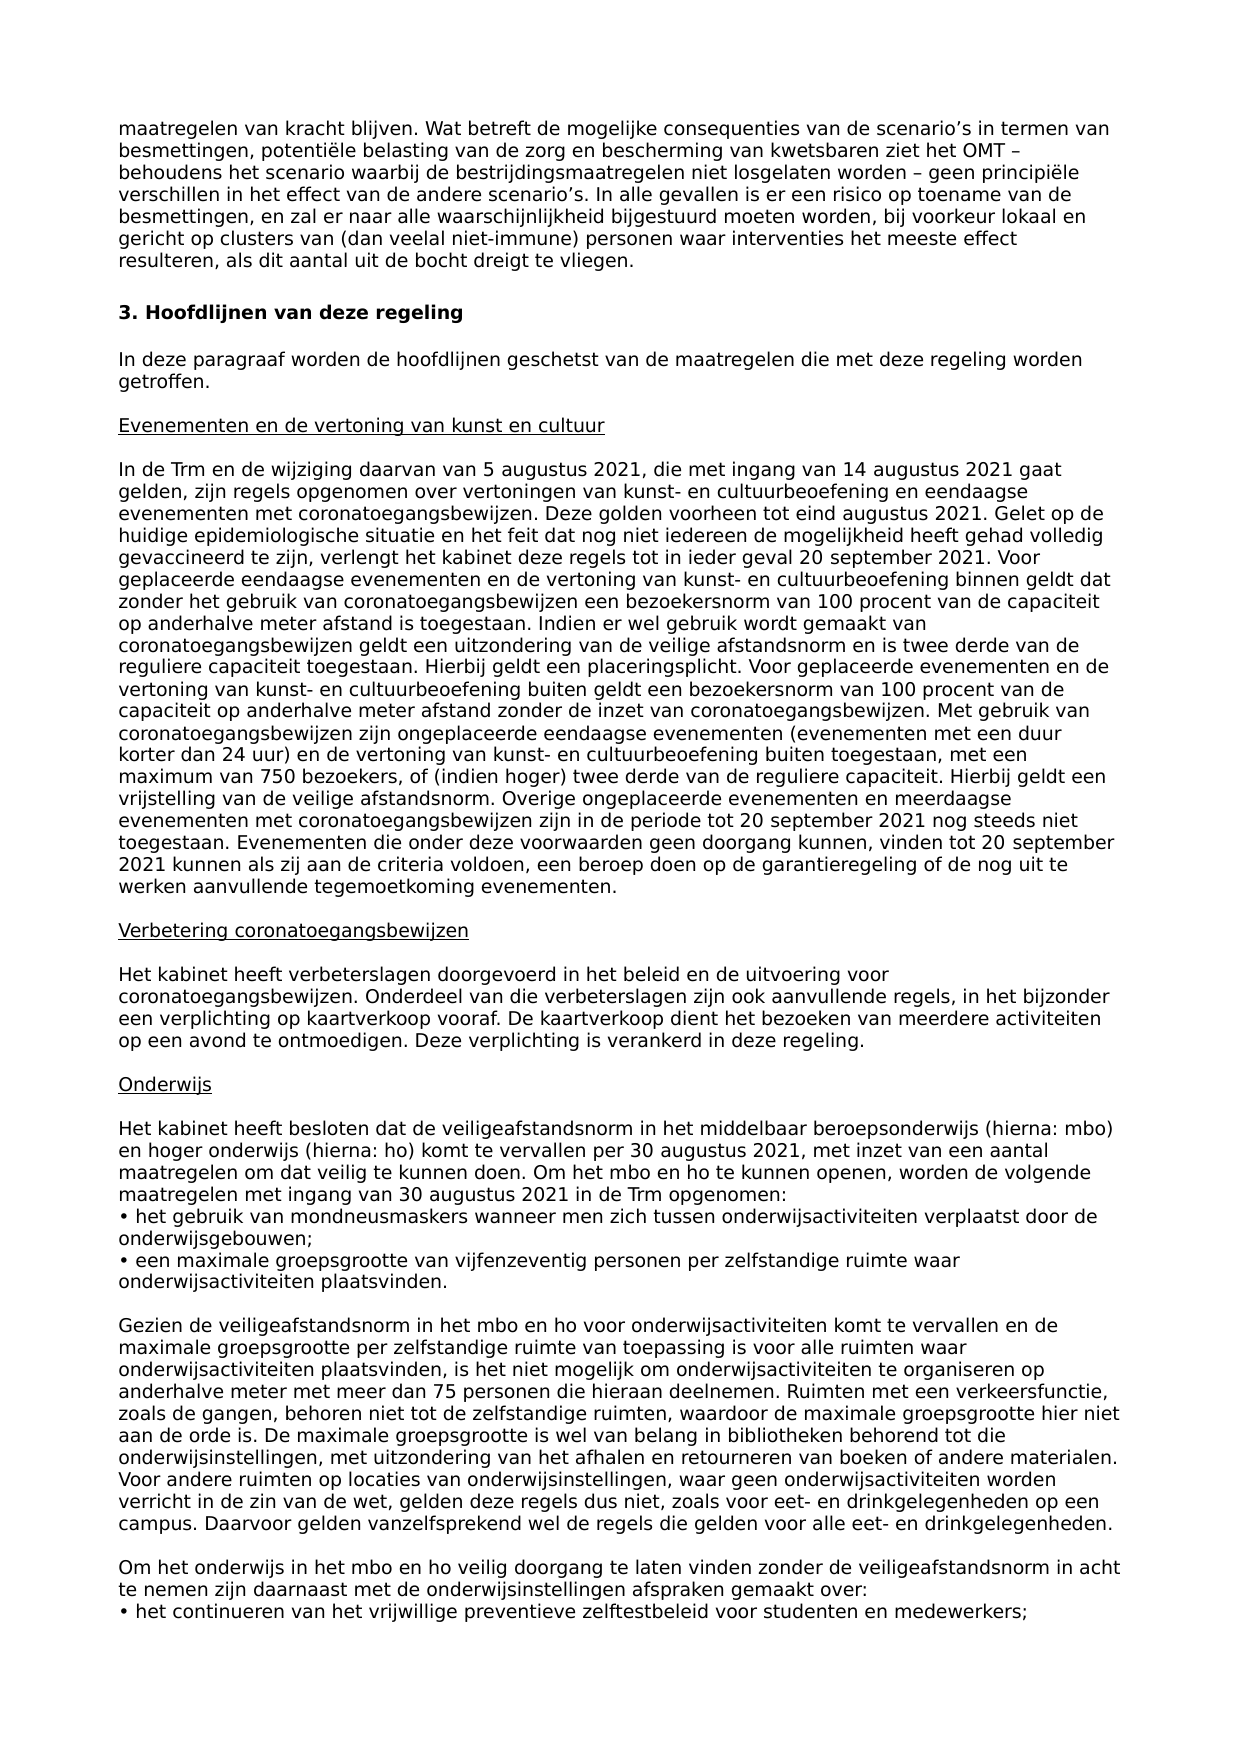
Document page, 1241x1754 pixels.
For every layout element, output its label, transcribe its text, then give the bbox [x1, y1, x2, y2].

text In de Trm en de wijziging daarvan van 5 augustus 2021, die met ingang van 14 augustus 2021 gaat gelden, zijn regels opgenomen over vertoningen van kunst- en cultuurbeoefening en eendaagse evenementen met coronatoegangsbewijzen. Deze golden voorheen tot eind augustus 2021. Gelet op de huidige epidemiologische situatie en het feit dat nog niet iedereen de mogelijkheid heeft gehad volledig gevaccineerd te zijn, verlengt het kabinet deze regels tot in ieder geval 20 september 2021. Voor geplaceerde eendaagse evenementen en de vertoning van kunst- en cultuurbeoefening binnen geldt dat zonder het gebruik van coronatoegangsbewijzen een bezoekersnorm van 100 procent van de capaciteit op anderhalve meter afstand is toegestaan. Indien er wel gebruik wordt gemaakt van coronatoegangsbewijzen geldt een uitzondering van de veilige afstandsnorm en is twee derde van de reguliere capaciteit toegestaan. Hierbij geldt een placeringsplicht. Voor geplaceerde evenementen en de vertoning van kunst- en cultuurbeoefening buiten geldt een bezoekersnorm van 100 procent van de capaciteit op anderhalve meter afstand zonder de inzet van coronatoegangsbewijzen. Met gebruik van coronatoegangsbewijzen zijn ongeplaceerde eendaagse evenementen (evenementen met een duur korter dan 24 uur) en de vertoning van kunst- en cultuurbeoefening buiten toegestaan, met een maximum van 750 bezoekers, of (indien hoger) twee derde van de reguliere capaciteit. Hierbij geldt een vrijstelling van de veilige afstandsnorm. Overige ongeplaceerde evenementen en meerdaagse evenementen met coronatoegangsbewijzen zijn in de periode tot 20 september 2021 nog steeds niet toegestaan. Evenementen die onder deze voorwaarden geen doorgang kunnen, vinden tot 20 september 2021 kunnen als zij aan de criteria voldoen, een beroep doen op de garantieregeling of de nog uit te werken aanvullende tegemoetkoming evenementen. [118, 459, 1122, 898]
text In deze paragraaf worden de hoofdlijnen geschetst van de maatregelen die met deze regeling worden getroffen. [118, 349, 1122, 393]
text maatregelen van kracht blijven. Wat betreft de mogelijke consequenties van de scenario’s in termen van besmettingen, potentiële belasting van de zorg en bescherming van kwetsbaren ziet het OMT – behoudens het scenario waarbij de bestrijdingsmaatregelen niet losgelaten worden – geen principiële verschillen in het effect van de andere scenario’s. In alle gevallen is er een risico op toename van de besmettingen, en zal er naar alle waarschijnlijkheid bijgestuurd moeten worden, bij voorkeur lokaal en gericht op clusters van (dan veelal niet-immune) personen waar interventies het meeste effect resulteren, als dit aantal uit de bocht dreigt te vliegen. [118, 118, 1122, 272]
text • een maximale groepsgrootte van vijfenzeventig personen per zelfstandige ruimte waar onderwijsactiviteiten plaatsvinden. [118, 1249, 1122, 1293]
text Gezien de veiligeafstandsnorm in het mbo en ho voor onderwijsactiviteiten komt te vervallen en de maximale groepsgrootte per zelfstandige ruimte van toepassing is voor alle ruimten waar onderwijsactiviteiten plaatsvinden, is het niet mogelijk om onderwijsactiviteiten te organiseren op anderhalve meter met meer dan 75 personen die hieraan deelnemen. Ruimten met een verkeersfunctie, zoals de gangen, behoren niet tot de zelfstandige ruimten, waardoor de maximale groepsgrootte hier niet aan de orde is. De maximale groepsgrootte is wel van belang in bibliotheken behorend tot die onderwijsinstellingen, met uitzondering van het afhalen en retourneren van boeken of andere materialen. Voor andere ruimten op locaties van onderwijsinstellingen, waar geen onderwijsactiviteiten worden verricht in de zin van de wet, gelden deze regels dus niet, zoals voor eet- en drinkgelegenheden op een campus. Daarvoor gelden vanzelfsprekend wel de regels die gelden voor alle eet- en drinkgelegenheden. [118, 1315, 1122, 1535]
text Het kabinet heeft verbeterslagen doorgevoerd in het beleid en de uitvoering voor coronatoegangsbewijzen. Onderdeel van die verbeterslagen zijn ook aanvullende regels, in het bijzonder een verplichting op kaartverkoop vooraf. De kaartverkoop dient het bezoeken van meerdere activiteiten op een avond te ontmoedigen. Deze verplichting is verankerd in deze regeling. [118, 964, 1122, 1052]
subtitle Verbetering coronatoegangsbewijzen [118, 920, 1122, 942]
text • het continueren van het vrijwillige preventieve zelftestbeleid voor studenten en medewerkers; [118, 1601, 1122, 1623]
subtitle Evenementen en de vertoning van kunst en cultuur [118, 415, 1122, 437]
subtitle Onderwijs [118, 1074, 1122, 1096]
text Het kabinet heeft besloten dat de veiligeafstandsnorm in het middelbaar beroepsonderwijs (hierna: mbo) en hoger onderwijs (hierna: ho) komt te vervallen per 30 augustus 2021, met inzet van een aantal maatregelen om dat veilig te kunnen doen. Om het mbo en ho te kunnen openen, worden de volgende maatregelen met ingang van 30 augustus 2021 in de Trm opgenomen: [118, 1118, 1122, 1206]
text Om het onderwijs in het mbo en ho veilig doorgang te laten vinden zonder de veiligeafstandsnorm in acht te nemen zijn daarnaast met de onderwijsinstellingen afspraken gemaakt over: [118, 1557, 1122, 1601]
subtitle 3. Hoofdlijnen van deze regeling [118, 302, 1122, 324]
text • het gebruik van mondneusmaskers wanneer men zich tussen onderwijsactiviteiten verplaatst door de onderwijsgebouwen; [118, 1206, 1122, 1249]
